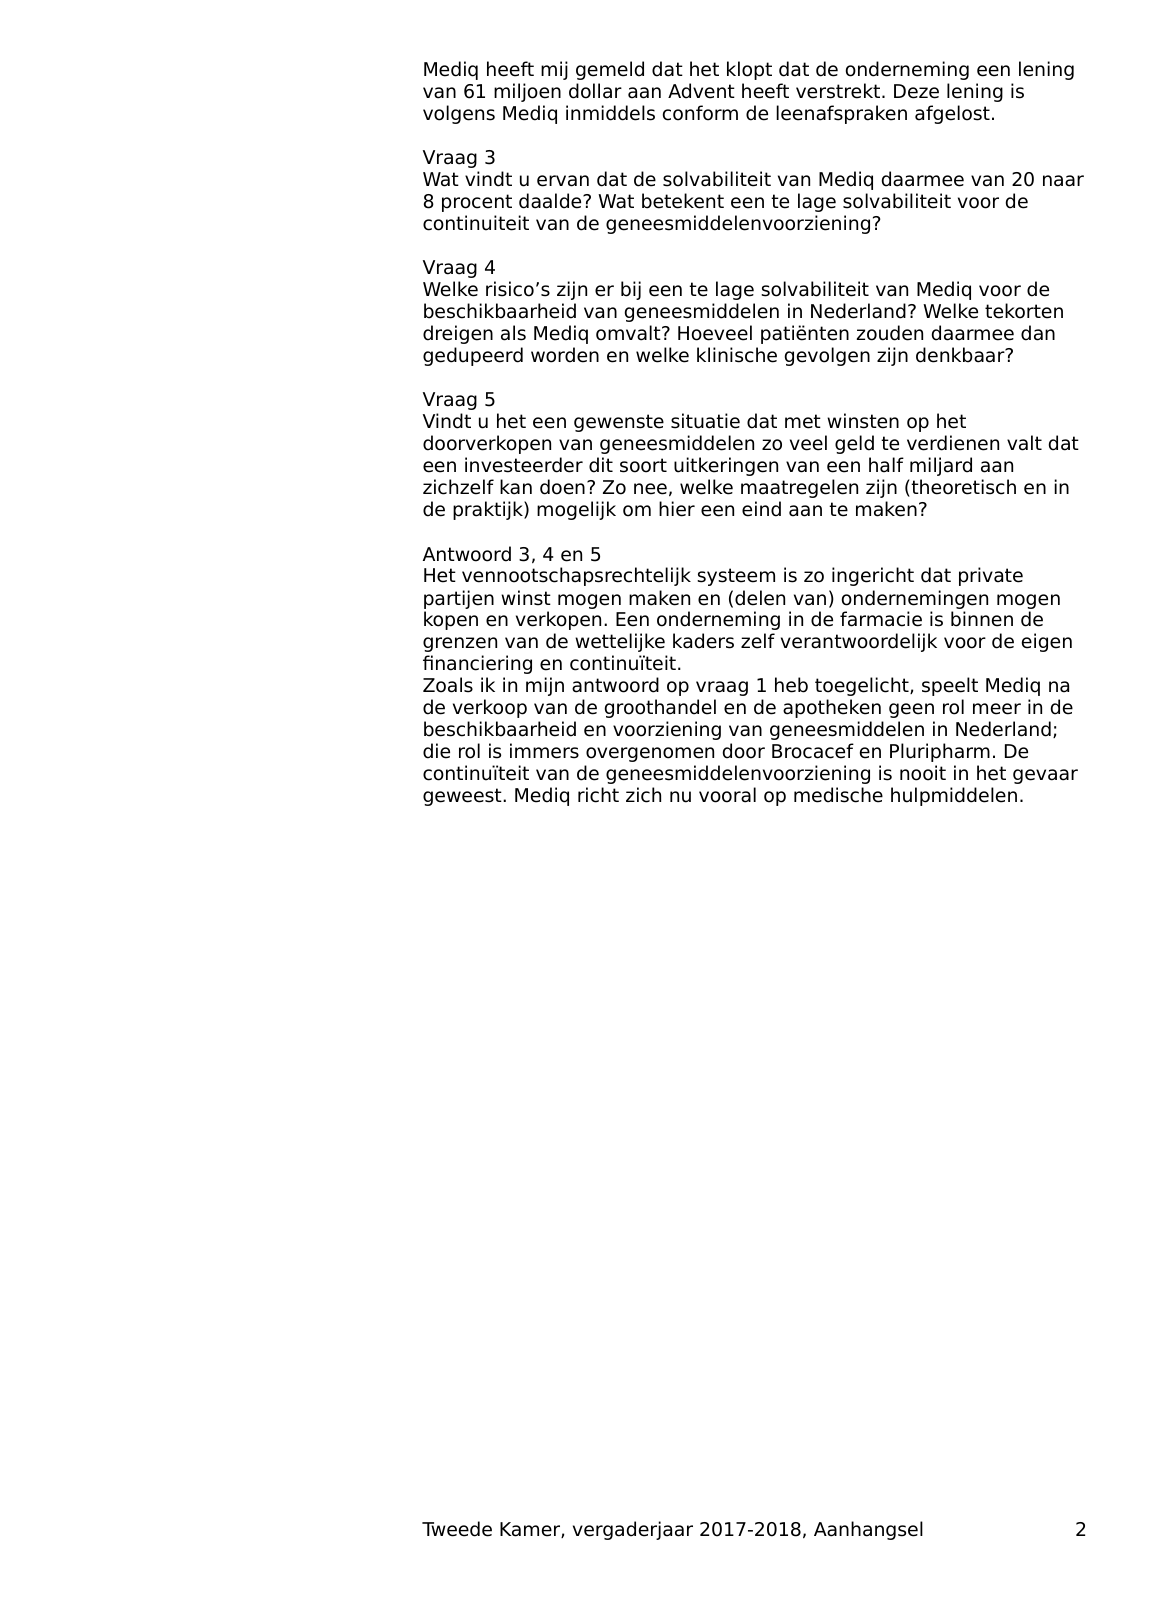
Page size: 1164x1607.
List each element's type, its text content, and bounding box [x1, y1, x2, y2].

text Welke risico’s zijn er bij een te lage solvabiliteit van Mediq voor de beschikbaarheid van geneesmiddelen in Nederland? Welke tekorten dreigen als Mediq omvalt? Hoeveel patiënten zouden daarmee dan gedupeerd worden en welke klinische gevolgen zijn denkbaar? [422, 279, 1087, 367]
text Antwoord 3, 4 en 5 [422, 543, 1087, 565]
text Vraag 5 [422, 389, 1087, 411]
text Mediq heeft mij gemeld dat het klopt dat de onderneming een lening van 61 miljoen dollar aan Advent heeft verstrekt. Deze lening is volgens Mediq inmiddels conform de leenafspraken afgelost. [422, 59, 1087, 125]
text Vindt u het een gewenste situatie dat met winsten op het doorverkopen van geneesmiddelen zo veel geld te verdienen valt dat een investeerder dit soort uitkeringen van een half miljard aan zichzelf kan doen? Zo nee, welke maatregelen zijn (theoretisch en in de praktijk) mogelijk om hier een eind aan te maken? [422, 411, 1087, 521]
text Vraag 3 [422, 147, 1087, 169]
text Vraag 4 [422, 257, 1087, 279]
text Het vennootschapsrechtelijk systeem is zo ingericht dat private partijen winst mogen maken en (delen van) ondernemingen mogen kopen en verkopen. Een onderneming in de farmacie is binnen de grenzen van de wettelijke kaders zelf verantwoordelijk voor de eigen financiering en continuïteit. [422, 565, 1087, 675]
text Wat vindt u ervan dat de solvabiliteit van Mediq daarmee van 20 naar 8 procent daalde? Wat betekent een te lage solvabiliteit voor de continuiteit van de geneesmiddelenvoorziening? [422, 169, 1087, 235]
text Zoals ik in mijn antwoord op vraag 1 heb toegelicht, speelt Mediq na de verkoop van de groothandel en de apotheken geen rol meer in de beschikbaarheid en voorziening van geneesmiddelen in Nederland; die rol is immers overgenomen door Brocacef en Pluripharm. De continuïteit van de geneesmiddelenvoorziening is nooit in het gevaar geweest. Mediq richt zich nu vooral op medische hulpmiddelen. [422, 675, 1087, 807]
